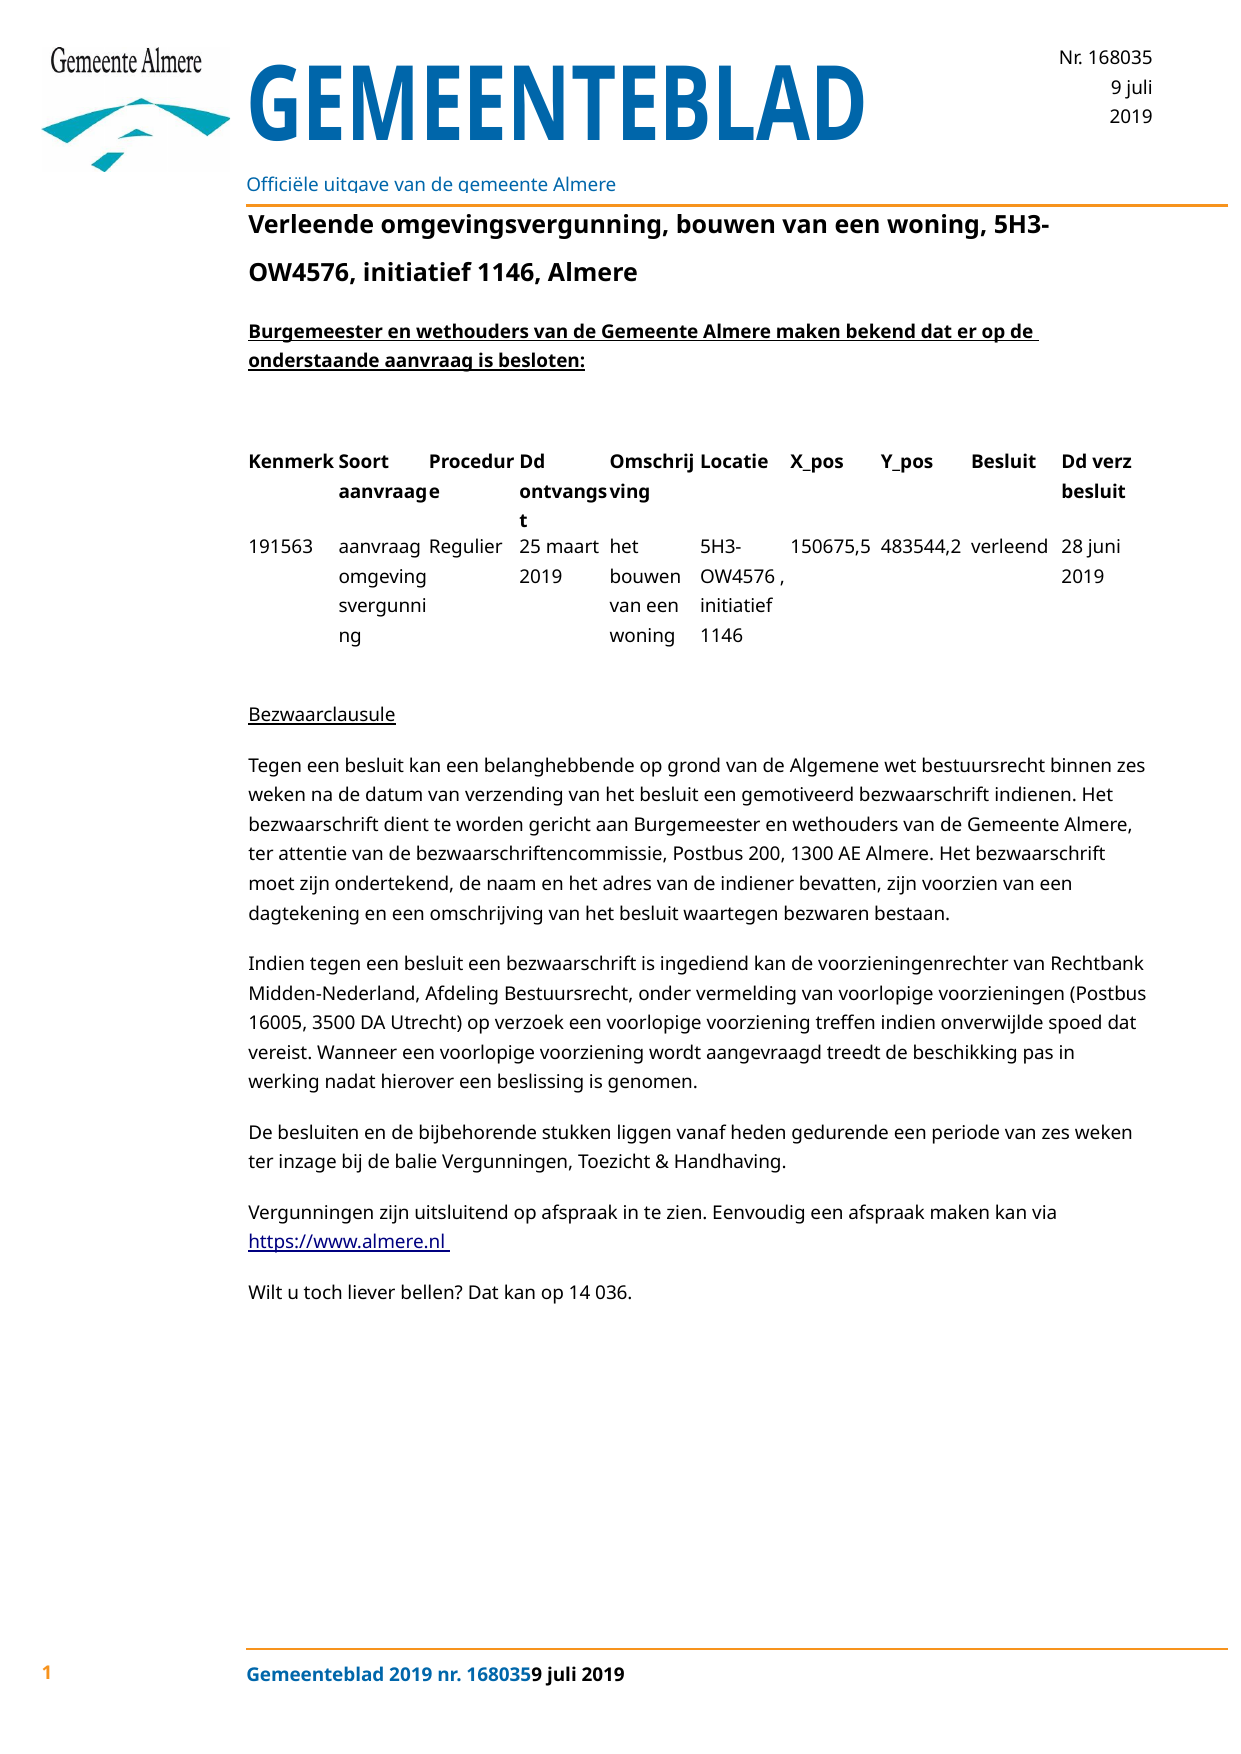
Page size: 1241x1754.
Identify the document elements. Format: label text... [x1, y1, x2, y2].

table_header Y_pos [881, 449, 971, 533]
table_header Dd verz besluit [1061, 449, 1152, 533]
table_cell 5H3-OW4576 , initiatief 1146 [700, 533, 790, 648]
table_cell 25 maart 2019 [519, 533, 609, 648]
table_header Procedure [429, 449, 519, 533]
text De besluiten en de bijbehorende stukken liggen vanaf heden gedurende een periode van zes weken ter inzage bij de balie Vergunningen, Toezicht & Handhaving. [248, 1119, 1152, 1174]
table_cell aanvraag omgevingsvergunning [338, 533, 429, 648]
picture [41, 47, 231, 172]
table_cell verleend [971, 533, 1061, 648]
table_cell het bouwen van een woning [609, 533, 700, 648]
table_header Besluit [971, 449, 1061, 533]
text Bezwaarclausule [248, 701, 1152, 727]
table_cell Regulier [429, 533, 519, 648]
table_cell 483544,2 [881, 533, 971, 648]
text Tegen een besluit kan een belanghebbende op grond van de Algemene wet bestuursrecht binnen zes weken na de datum van verzending van het besluit een gemotiveerd bezwaarschrift indienen. Het bezwaarschrift dient te worden gericht aan Burgemeester en wethouders van de Gemeente Almere, ter attentie van de bezwaarschriftencommissie, Postbus 200, 1300 AE Almere. Het bezwaarschrift moet zijn ondertekend, de naam en het adres van de indiener bevatten, zijn voorzien van een dagtekening en een omschrijving van het besluit waartegen bezwaren bestaan. [248, 752, 1152, 926]
table_header Kenmerk [248, 449, 338, 533]
text Burgemeester en wethouders van de Gemeente Almere maken bekend dat er op de onderstaande aanvraag is besloten: [248, 318, 1152, 373]
table_cell 150675,5 [790, 533, 881, 648]
text Verleende omgevingsvergunning, bouwen van een woning, 5H3-OW4576, initiatief 1146, Almere [248, 207, 1152, 288]
table_cell 191563 [248, 533, 338, 648]
table_cell 28 juni 2019 [1061, 533, 1152, 648]
text Vergunningen zijn uitsluitend op afspraak in te zien. Eenvoudig een afspraak maken kan via https://www.almere.nl [248, 1199, 1152, 1254]
table_header Omschrijving [609, 449, 700, 533]
table_header X_pos [790, 449, 881, 533]
table_header Dd ontvangst [519, 449, 609, 533]
text Wilt u toch liever bellen? Dat kan op 14 036. [248, 1279, 1152, 1305]
table_header Locatie [700, 449, 790, 533]
text Indien tegen een besluit een bezwaarschrift is ingediend kan de voorzieningenrechter van Rechtbank Midden-Nederland, Afdeling Bestuursrecht, onder vermelding van voorlopige voorzieningen (Postbus 16005, 3500 DA Utrecht) op verzoek een voorlopige voorziening treffen indien onverwijlde spoed dat vereist. Wanneer een voorlopige voorziening wordt aangevraagd treedt de beschikking pas in werking nadat hierover een beslissing is genomen. [248, 950, 1152, 1094]
table_header Soort aanvraag [338, 449, 429, 533]
